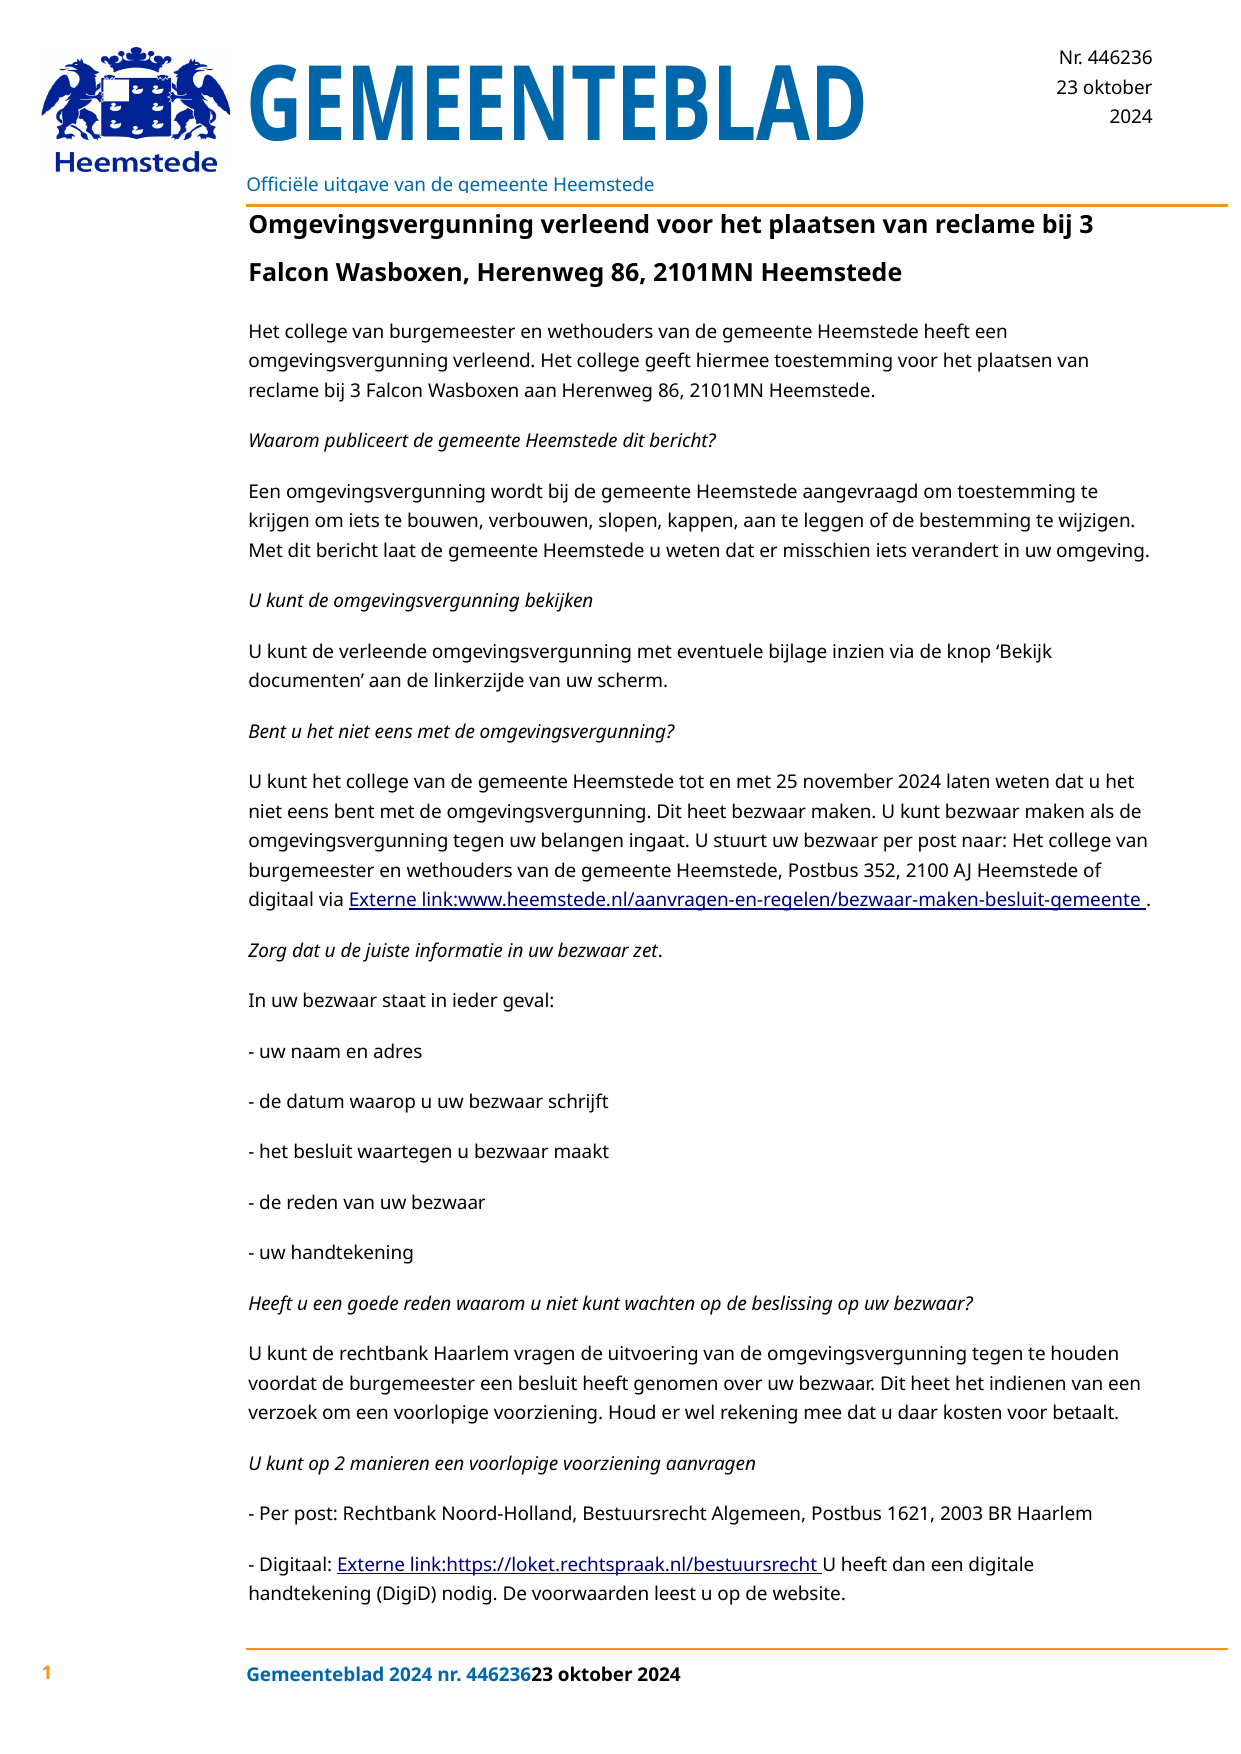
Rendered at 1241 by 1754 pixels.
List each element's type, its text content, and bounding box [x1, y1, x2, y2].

text - Digitaal: Externe link:https://loket.rechtspraak.nl/bestuursrecht U heeft dan een digitale handtekening (DigiD) nodig. De voorwaarden leest u op de website. [248, 1551, 1152, 1606]
text Bent u het niet eens met de omgevingsvergunning? [248, 718, 1152, 744]
text - Per post: Rechtbank Noord-Holland, Bestuursrecht Algemeen, Postbus 1621, 2003 BR Haarlem [248, 1500, 1152, 1526]
text In uw bezwaar staat in ieder geval: [248, 987, 1152, 1013]
text Een omgevingsvergunning wordt bij de gemeente Heemstede aangevraagd om toestemming te krijgen om iets te bouwen, verbouwen, slopen, kappen, aan te leggen of de bestemming te wijzigen. Met dit bericht laat de gemeente Heemstede u weten dat er misschien iets verandert in uw omgeving. [248, 478, 1152, 563]
text U kunt het college van de gemeente Heemstede tot en met 25 november 2024 laten weten dat u het niet eens bent met de omgevingsvergunning. Dit heet bezwaar maken. U kunt bezwaar maken als de omgevingsvergunning tegen uw belangen ingaat. U stuurt uw bezwaar per post naar: Het college van burgemeester en wethouders van de gemeente Heemstede, Postbus 352, 2100 AJ Heemstede of digitaal via Externe link:www.heemstede.nl/aanvragen-en-regelen/bezwaar-maken-besluit-gemeente . [248, 768, 1152, 912]
text - de reden van uw bezwaar [248, 1189, 1152, 1215]
text U kunt de omgevingsvergunning bekijken [248, 587, 1152, 613]
picture [41, 47, 231, 172]
text U kunt op 2 manieren een voorlopige voorziening aanvragen [248, 1450, 1152, 1476]
text Heeft u een goede reden waarom u niet kunt wachten op de beslissing op uw bezwaar? [248, 1290, 1152, 1316]
text - de datum waarop u uw bezwaar schrijft [248, 1088, 1152, 1114]
text Zorg dat u de juiste informatie in uw bezwaar zet. [248, 937, 1152, 963]
text Omgevingsvergunning verleend voor het plaatsen van reclame bij 3 Falcon Wasboxen, Herenweg 86, 2101MN Heemstede [248, 207, 1152, 288]
text Waarom publiceert de gemeente Heemstede dit bericht? [248, 427, 1152, 453]
text - het besluit waartegen u bezwaar maakt [248, 1139, 1152, 1164]
text U kunt de rechtbank Haarlem vragen de uitvoering van de omgevingsvergunning tegen te houden voordat de burgemeester een besluit heeft genomen over uw bezwaar. Dit heet het indienen van een verzoek om een voorlopige voorziening. Houd er wel rekening mee dat u daar kosten voor betaalt. [248, 1340, 1152, 1425]
text U kunt de verleende omgevingsvergunning met eventuele bijlage inzien via de knop ‘Bekijk documenten’ aan de linkerzijde van uw scherm. [248, 638, 1152, 693]
text - uw handtekening [248, 1239, 1152, 1265]
text Het college van burgemeester en wethouders van de gemeente Heemstede heeft een omgevingsvergunning verleend. Het college geeft hiermee toestemming voor het plaatsen van reclame bij 3 Falcon Wasboxen aan Herenweg 86, 2101MN Heemstede. [248, 318, 1152, 403]
text - uw naam en adres [248, 1038, 1152, 1064]
